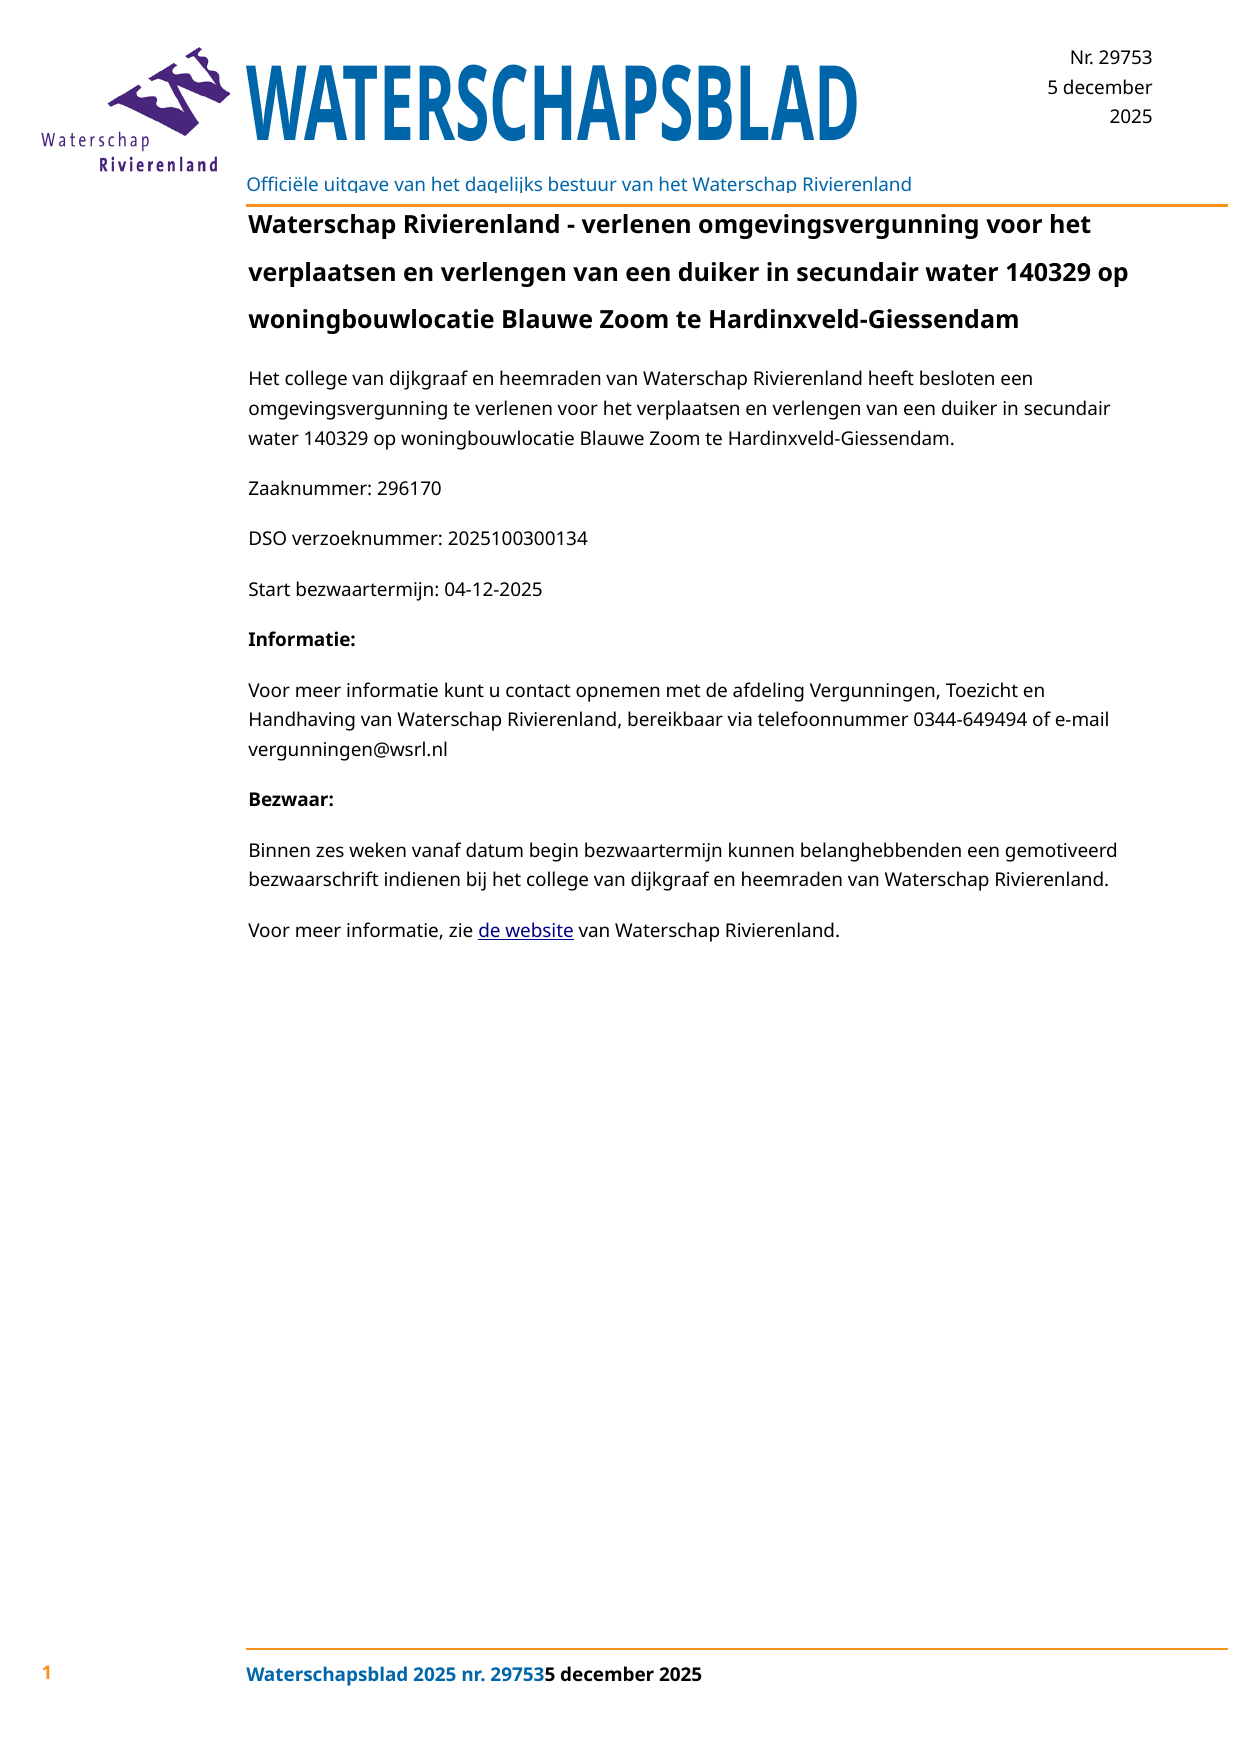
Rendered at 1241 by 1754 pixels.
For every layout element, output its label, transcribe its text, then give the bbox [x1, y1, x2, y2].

text Bezwaar: [248, 786, 1152, 812]
text Start bezwaartermijn: 04-12-2025 [248, 576, 1152, 602]
text Informatie: [248, 626, 1152, 652]
text Waterschap Rivierenland - verlenen omgevingsvergunning voor het verplaatsen en verlengen van een duiker in secundair water 140329 op woningbouwlocatie Blauwe Zoom te Hardinxveld-Giessendam [248, 207, 1152, 336]
text Voor meer informatie kunt u contact opnemen met de afdeling Vergunningen, Toezicht en Handhaving van Waterschap Rivierenland, bereikbaar via telefoonnummer 0344-649494 of e-mail vergunningen@wsrl.nl [248, 677, 1152, 762]
text Het college van dijkgraaf en heemraden van Waterschap Rivierenland heeft besloten een omgevingsvergunning te verlenen voor het verplaatsen en verlengen van een duiker in secundair water 140329 op woningbouwlocatie Blauwe Zoom te Hardinxveld-Giessendam. [248, 366, 1152, 450]
picture [41, 47, 231, 172]
text DSO verzoeknummer: 2025100300134 [248, 526, 1152, 551]
text Zaaknummer: 296170 [248, 475, 1152, 501]
text Voor meer informatie, zie de website van Waterschap Rivierenland. [248, 917, 1152, 942]
text Binnen zes weken vanaf datum begin bezwaartermijn kunnen belanghebbenden een gemotiveerd bezwaarschrift indienen bij het college van dijkgraaf en heemraden van Waterschap Rivierenland. [248, 837, 1152, 892]
